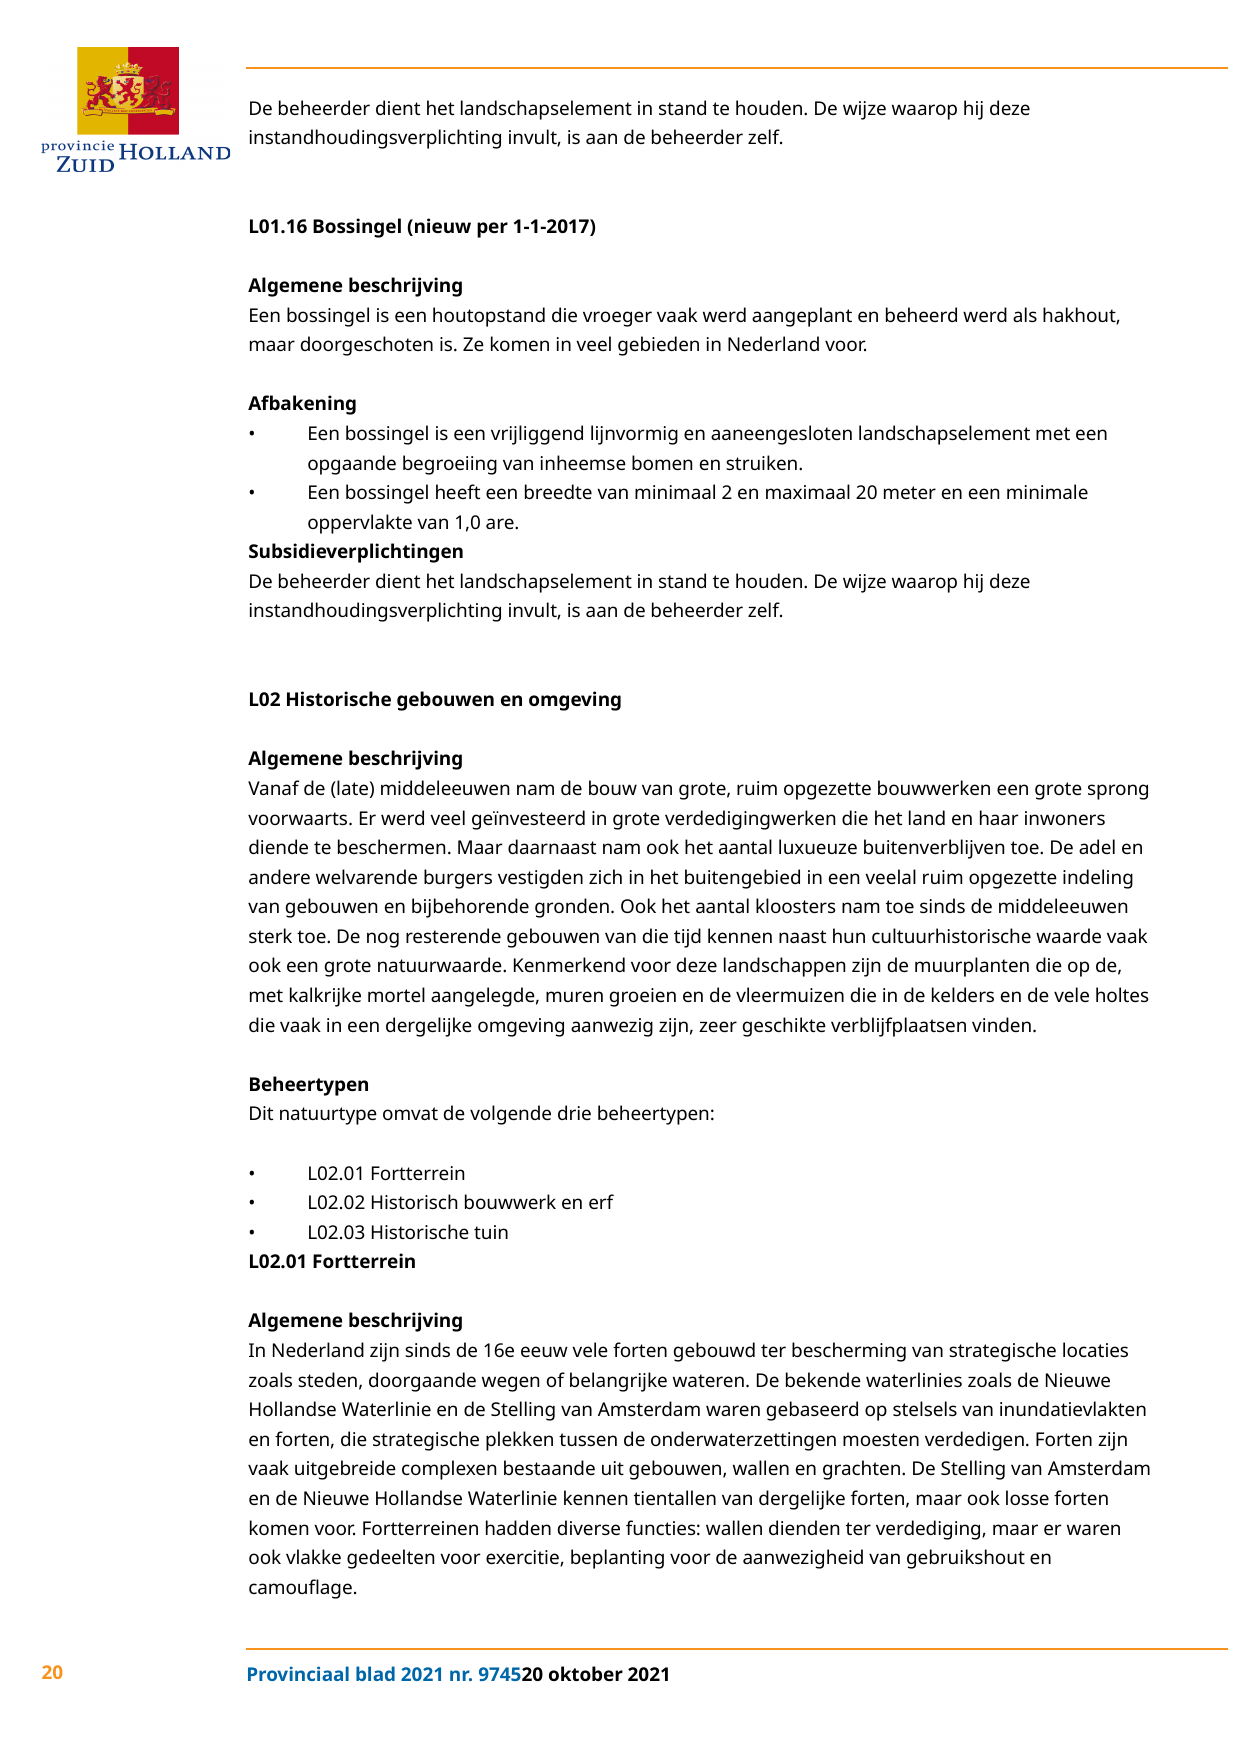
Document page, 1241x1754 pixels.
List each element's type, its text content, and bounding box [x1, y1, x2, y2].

text Subsidieverplichtingen [248, 538, 1152, 564]
text De beheerder dient het landschapselement in stand te houden. De wijze waarop hij deze instandhoudingsverplichting invult, is aan de beheerder zelf. [248, 568, 1152, 623]
list L02.01 Fortterrein [248, 1160, 1152, 1186]
picture [41, 47, 231, 172]
text L01.16 Bossingel (nieuw per 1-1-2017) [248, 213, 1152, 239]
text Een bossingel is een houtopstand die vroeger vaak werd aangeplant en beheerd werd als hakhout, maar doorgeschoten is. Ze komen in veel gebieden in Nederland voor. [248, 302, 1152, 357]
text L02.01 Fortterrein [248, 1248, 1152, 1274]
list L02.03 Historische tuin [248, 1219, 1152, 1245]
text Algemene beschrijving [248, 272, 1152, 298]
text L02 Historische gebouwen en omgeving [248, 686, 1152, 712]
text Algemene beschrijving [248, 1308, 1152, 1333]
text Beheertypen [248, 1071, 1152, 1097]
text Vanaf de (late) middeleeuwen nam de bouw van grote, ruim opgezette bouwwerken een grote sprong voorwaarts. Er werd veel geïnvesteerd in grote verdedigingwerken die het land en haar inwoners diende te beschermen. Maar daarnaast nam ook het aantal luxueuze buitenverblijven toe. De adel en andere welvarende burgers vestigden zich in het buitengebied in een veelal ruim opgezette indeling van gebouwen en bijbehorende gronden. Ook het aantal kloosters nam toe sinds de middeleeuwen sterk toe. De nog resterende gebouwen van die tijd kennen naast hun cultuurhistorische waarde vaak ook een grote natuurwaarde. Kenmerkend voor deze landschappen zijn de muurplanten die op de, met kalkrijke mortel aangelegde, muren groeien en de vleermuizen die in de kelders en de vele holtes die vaak in een dergelijke omgeving aanwezig zijn, zeer geschikte verblijfplaatsen vinden. [248, 775, 1152, 1038]
list Een bossingel is een vrijliggend lijnvormig en aaneengesloten landschapselement met een opgaande begroeiing van inheemse bomen en struiken. [248, 420, 1152, 476]
list L02.02 Historisch bouwwerk en erf [248, 1189, 1152, 1215]
text Afbakening [248, 391, 1152, 416]
text Algemene beschrijving [248, 746, 1152, 771]
text De beheerder dient het landschapselement in stand te houden. De wijze waarop hij deze instandhoudingsverplichting invult, is aan de beheerder zelf. [248, 95, 1152, 150]
text Dit natuurtype omvat de volgende drie beheertypen: [248, 1101, 1152, 1126]
list Een bossingel heeft een breedte van minimaal 2 en maximaal 20 meter en een minimale oppervlakte van 1,0 are. [248, 479, 1152, 535]
text In Nederland zijn sinds de 16e eeuw vele forten gebouwd ter bescherming van strategische locaties zoals steden, doorgaande wegen of belangrijke wateren. De bekende waterlinies zoals de Nieuwe Hollandse Waterlinie en de Stelling van Amsterdam waren gebaseerd op stelsels van inundatievlakten en forten, die strategische plekken tussen de onderwaterzettingen moesten verdedigen. Forten zijn vaak uitgebreide complexen bestaande uit gebouwen, wallen en grachten. De Stelling van Amsterdam en de Nieuwe Hollandse Waterlinie kennen tientallen van dergelijke forten, maar ook losse forten komen voor. Fortterreinen hadden diverse functies: wallen dienden ter verdediging, maar er waren ook vlakke gedeelten voor exercitie, beplanting voor de aanwezigheid van gebruikshout en camouflage. [248, 1337, 1152, 1600]
